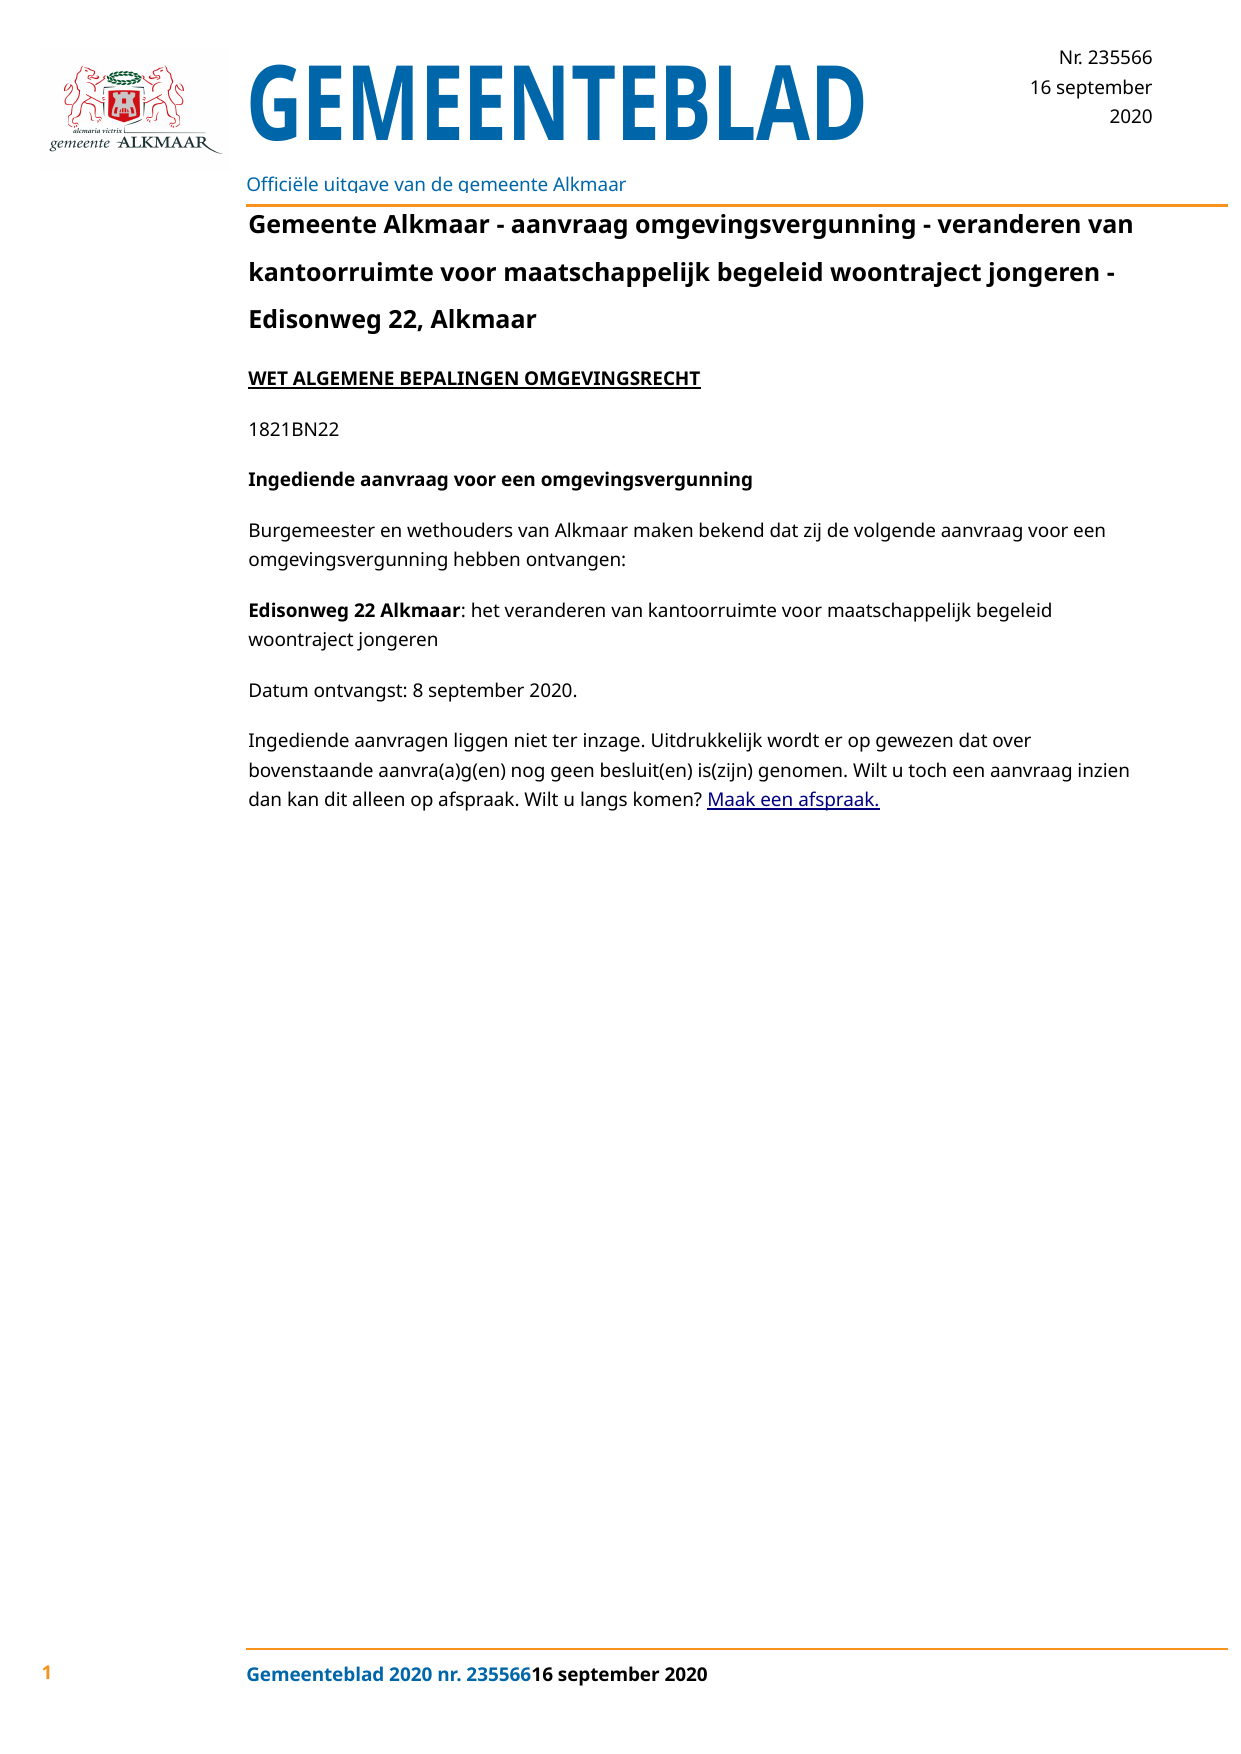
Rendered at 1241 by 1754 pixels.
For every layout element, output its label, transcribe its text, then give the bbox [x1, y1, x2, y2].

text Burgemeester en wethouders van Alkmaar maken bekend dat zij de volgende aanvraag voor een omgevingsvergunning hebben ontvangen: [248, 517, 1152, 572]
picture [41, 47, 231, 172]
text Edisonweg 22 Alkmaar: het veranderen van kantoorruimte voor maatschappelijk begeleid woontraject jongeren [248, 597, 1152, 652]
text Ingediende aanvragen liggen niet ter inzage. Uitdrukkelijk wordt er op gewezen dat over bovenstaande aanvra(a)g(en) nog geen besluit(en) is(zijn) genomen. Wilt u toch een aanvraag inzien dan kan dit alleen op afspraak. Wilt u langs komen? Maak een afspraak. [248, 727, 1152, 812]
text Ingediende aanvraag voor een omgevingsvergunning [248, 466, 1152, 492]
text Gemeente Alkmaar - aanvraag omgevingsvergunning - veranderen van kantoorruimte voor maatschappelijk begeleid woontraject jongeren - Edisonweg 22, Alkmaar [248, 207, 1152, 336]
text Datum ontvangst: 8 september 2020. [248, 677, 1152, 702]
text 1821BN22 [248, 416, 1152, 442]
text WET ALGEMENE BEPALINGEN OMGEVINGSRECHT [248, 366, 1152, 391]
